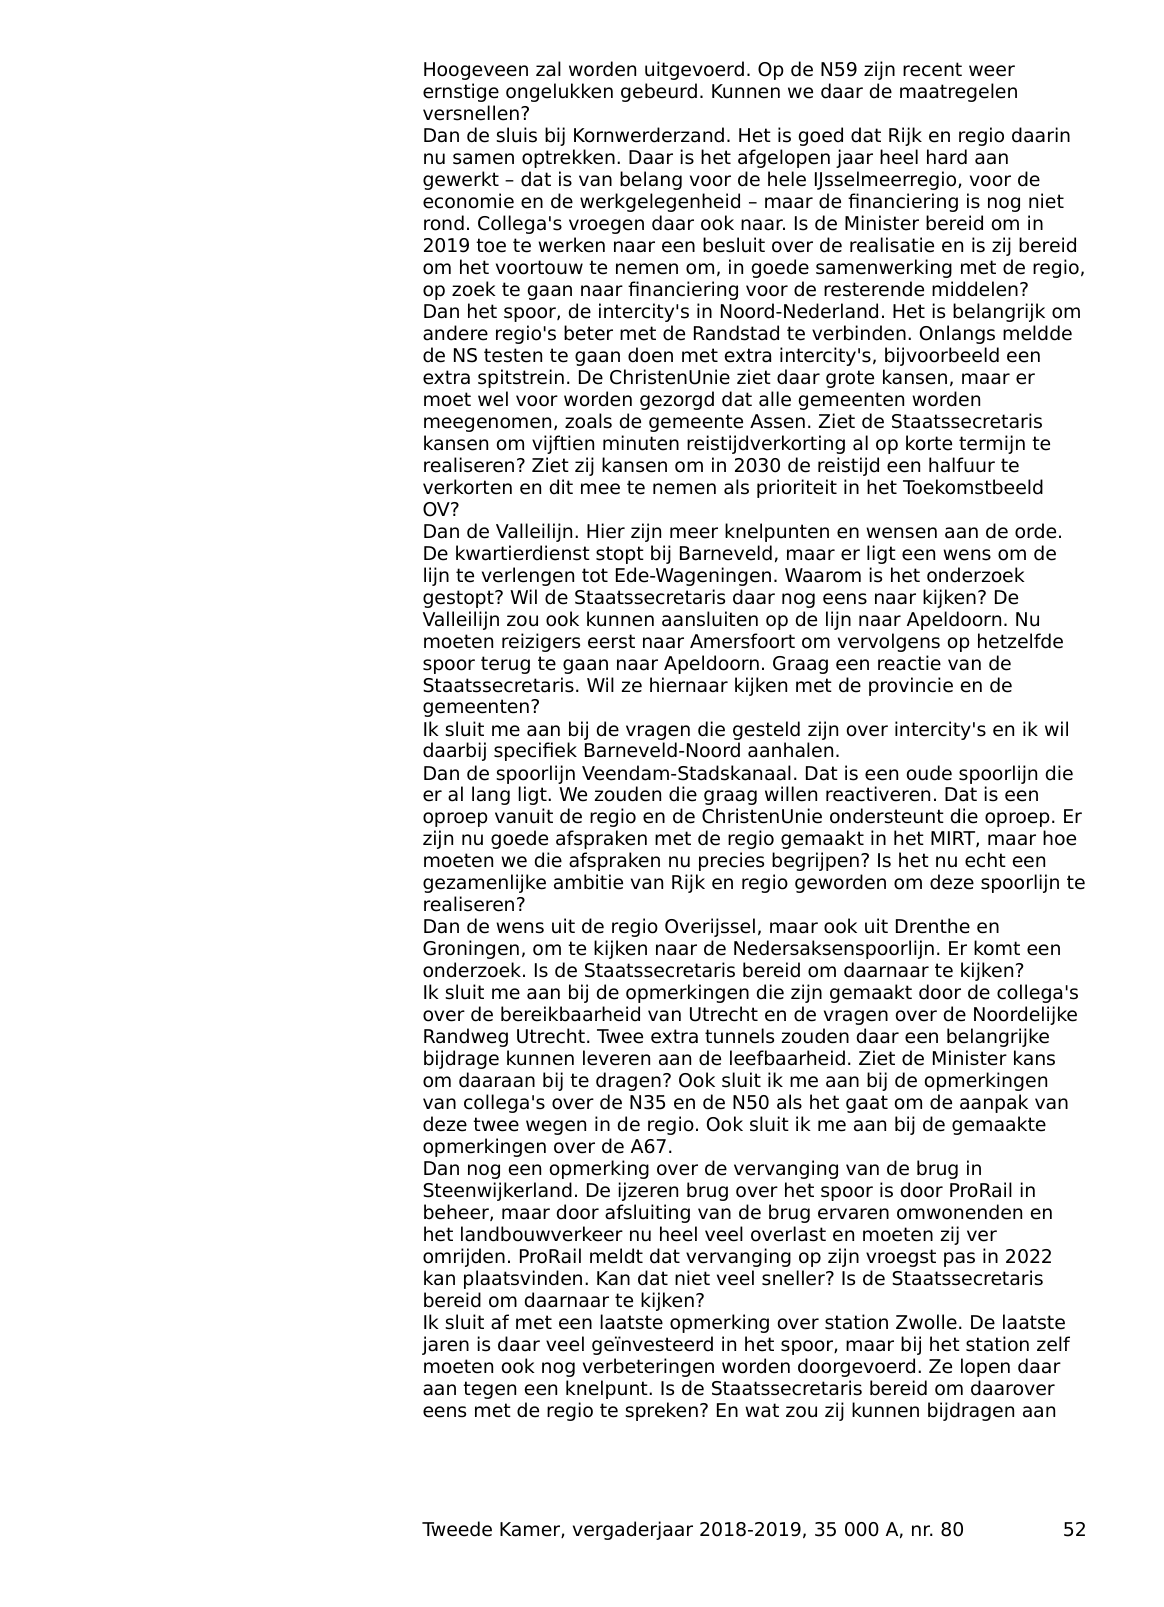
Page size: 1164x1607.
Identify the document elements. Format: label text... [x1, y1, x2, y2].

text Dan de wens uit de regio Overijssel, maar ook uit Drenthe en Groningen, om te kijken naar de Nedersaksenspoorlijn. Er komt een onderzoek. Is de Staatssecretaris bereid om daarnaar te kijken? [422, 916, 1087, 982]
text Ik sluit af met een laatste opmerking over station Zwolle. De laatste jaren is daar veel geïnvesteerd in het spoor, maar bij het station zelf moeten ook nog verbeteringen worden doorgevoerd. Ze lopen daar aan tegen een knelpunt. Is de Staatssecretaris bereid om daarover eens met de regio te spreken? En wat zou zij kunnen bijdragen aan [422, 1312, 1087, 1422]
text Dan nog een opmerking over de vervanging van de brug in Steenwijkerland. De ijzeren brug over het spoor is door ProRail in beheer, maar door afsluiting van de brug ervaren omwonenden en het landbouwverkeer nu heel veel overlast en moeten zij ver omrijden. ProRail meldt dat vervanging op zijn vroegst pas in 2022 kan plaatsvinden. Kan dat niet veel sneller? Is de Staatssecretaris bereid om daarnaar te kijken? [422, 1158, 1087, 1312]
text Dan de Valleilijn. Hier zijn meer knelpunten en wensen aan de orde. De kwartierdienst stopt bij Barneveld, maar er ligt een wens om de lijn te verlengen tot Ede-Wageningen. Waarom is het onderzoek gestopt? Wil de Staatssecretaris daar nog eens naar kijken? De Valleilijn zou ook kunnen aansluiten op de lijn naar Apeldoorn. Nu moeten reizigers eerst naar Amersfoort om vervolgens op hetzelfde spoor terug te gaan naar Apeldoorn. Graag een reactie van de Staatssecretaris. Wil ze hiernaar kijken met de provincie en de gemeenten? [422, 521, 1087, 718]
text Hoogeveen zal worden uitgevoerd. Op de N59 zijn recent weer ernstige ongelukken gebeurd. Kunnen we daar de maatregelen versnellen? [422, 59, 1087, 125]
text Dan de spoorlijn Veendam-Stadskanaal. Dat is een oude spoorlijn die er al lang ligt. We zouden die graag willen reactiveren. Dat is een oproep vanuit de regio en de ChristenUnie ondersteunt die oproep. Er zijn nu goede afspraken met de regio gemaakt in het MIRT, maar hoe moeten we die afspraken nu precies begrijpen? Is het nu echt een gezamenlijke ambitie van Rijk en regio geworden om deze spoorlijn te realiseren? [422, 762, 1087, 916]
text Ik sluit me aan bij de opmerkingen die zijn gemaakt door de collega's over de bereikbaarheid van Utrecht en de vragen over de Noordelijke Randweg Utrecht. Twee extra tunnels zouden daar een belangrijke bijdrage kunnen leveren aan de leefbaarheid. Ziet de Minister kans om daaraan bij te dragen? Ook sluit ik me aan bij de opmerkingen van collega's over de N35 en de N50 als het gaat om de aanpak van deze twee wegen in de regio. Ook sluit ik me aan bij de gemaakte opmerkingen over de A67. [422, 982, 1087, 1158]
text Dan het spoor, de intercity's in Noord-Nederland. Het is belangrijk om andere regio's beter met de Randstad te verbinden. Onlangs meldde de NS testen te gaan doen met extra intercity's, bijvoorbeeld een extra spitstrein. De ChristenUnie ziet daar grote kansen, maar er moet wel voor worden gezorgd dat alle gemeenten worden meegenomen, zoals de gemeente Assen. Ziet de Staatssecretaris kansen om vijftien minuten reistijdverkorting al op korte termijn te realiseren? Ziet zij kansen om in 2030 de reistijd een halfuur te verkorten en dit mee te nemen als prioriteit in het Toekomstbeeld OV? [422, 301, 1087, 521]
text Ik sluit me aan bij de vragen die gesteld zijn over intercity's en ik wil daarbij specifiek Barneveld-Noord aanhalen. [422, 718, 1087, 762]
text Dan de sluis bij Kornwerderzand. Het is goed dat Rijk en regio daarin nu samen optrekken. Daar is het afgelopen jaar heel hard aan gewerkt – dat is van belang voor de hele IJsselmeerregio, voor de economie en de werkgelegenheid – maar de financiering is nog niet rond. Collega's vroegen daar ook naar. Is de Minister bereid om in 2019 toe te werken naar een besluit over de realisatie en is zij bereid om het voortouw te nemen om, in goede samenwerking met de regio, op zoek te gaan naar financiering voor de resterende middelen? [422, 125, 1087, 301]
